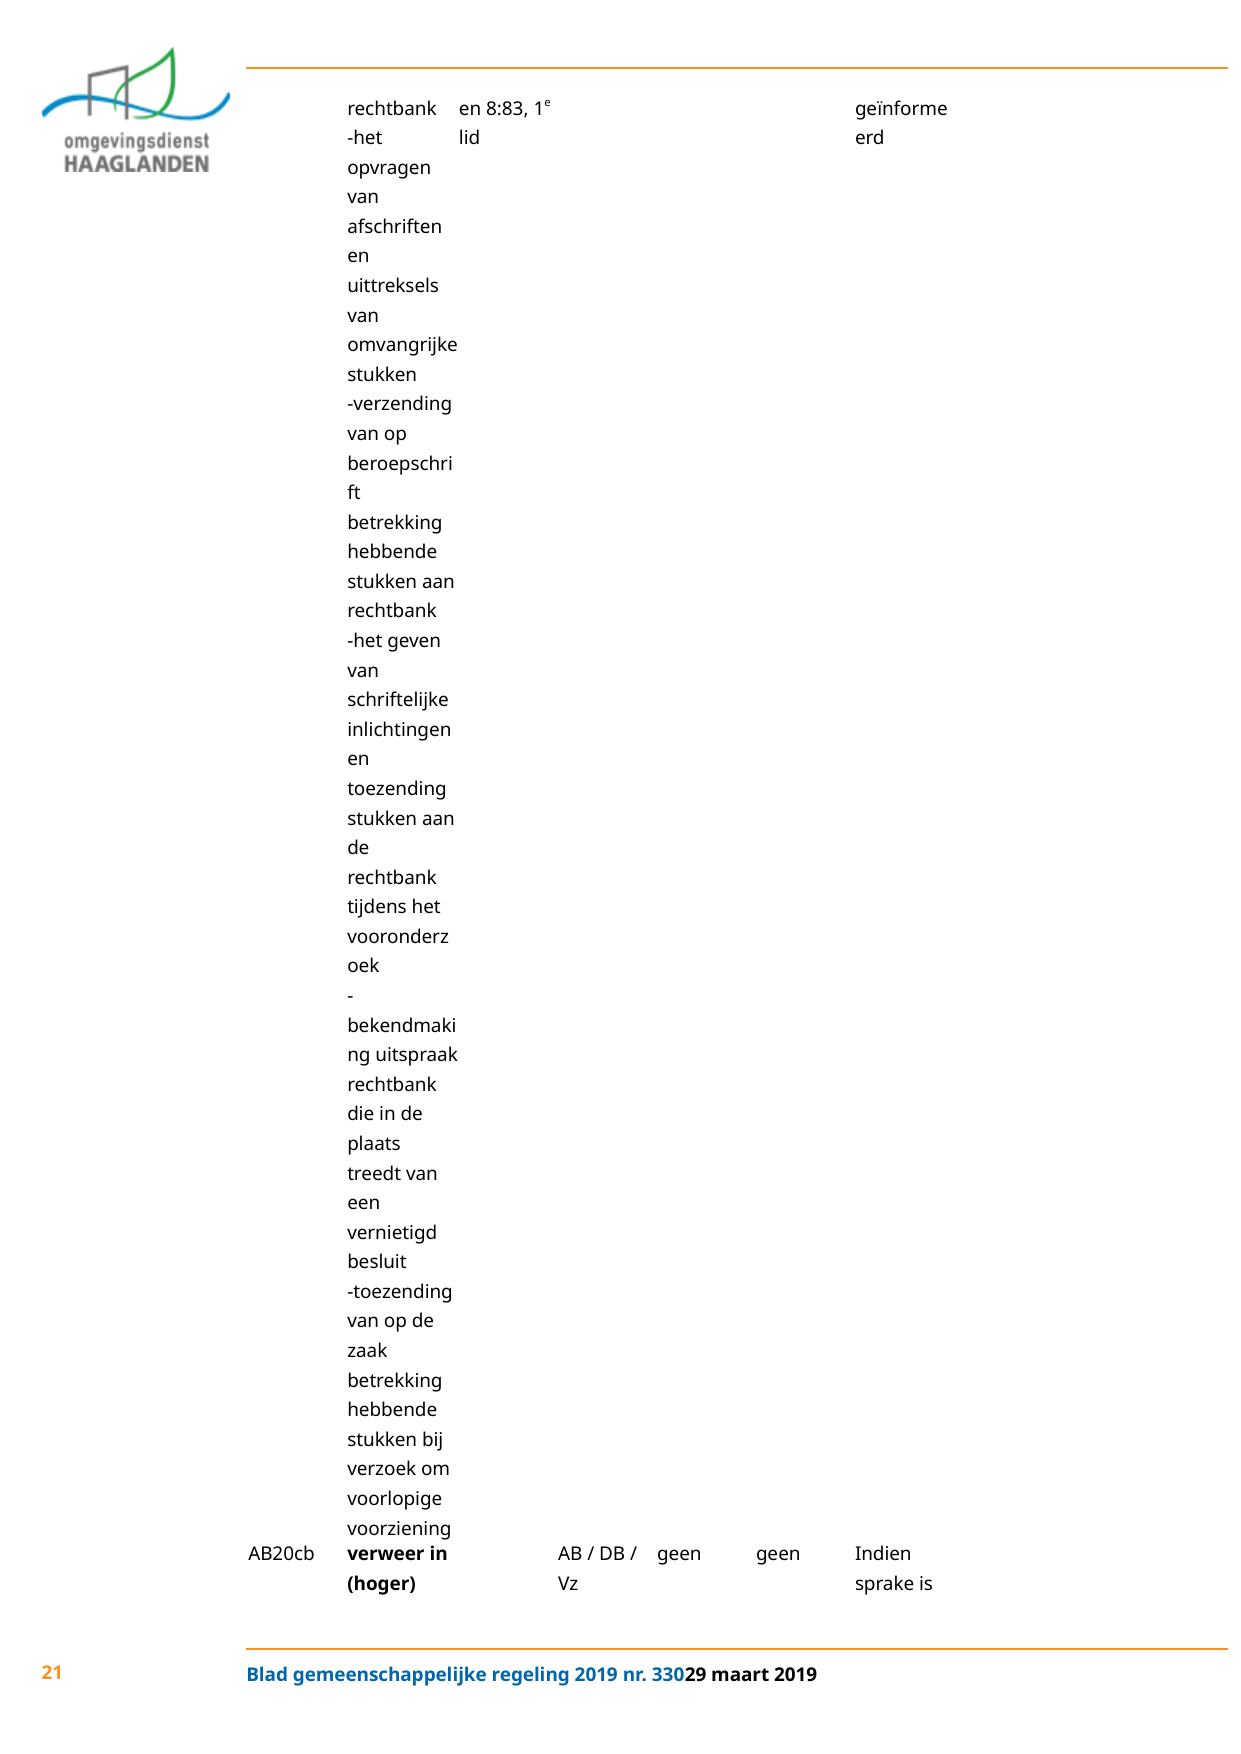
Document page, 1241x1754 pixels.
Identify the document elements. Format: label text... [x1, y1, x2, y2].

table_cell [459, 1541, 558, 1596]
table_cell [248, 95, 347, 1541]
table_cell geen [657, 1541, 756, 1596]
table_cell geïnformeerd [855, 95, 954, 1541]
table_cell AB / DB / Vz [558, 1541, 657, 1596]
table_cell [954, 1541, 1152, 1596]
table_cell [756, 95, 855, 1541]
table_cell en 8:83, 1e lid [459, 95, 558, 1541]
table_cell [954, 95, 1152, 1541]
table_cell verweer in (hoger) [347, 1541, 459, 1596]
picture [41, 47, 231, 172]
table_cell [558, 95, 657, 1541]
table_cell geen [756, 1541, 855, 1596]
table_cell rechtbank -het opvragen van afschriften en uittreksels van omvangrijke stukken -verzending van op beroepschrift betrekking hebbende stukken aan rechtbank -het geven van schriftelijke inlichtingen en toezending stukken aan de rechtbank tijdens het vooronderzoek -bekendmaking uitspraak rechtbank die in de plaats treedt van een vernietigd besluit -toezending van op de zaak betrekking hebbende stukken bij verzoek om voorlopige voorziening [347, 95, 459, 1541]
table_cell [657, 95, 756, 1541]
table_cell Indien sprake is [855, 1541, 954, 1596]
table_cell AB20cb [248, 1541, 347, 1596]
